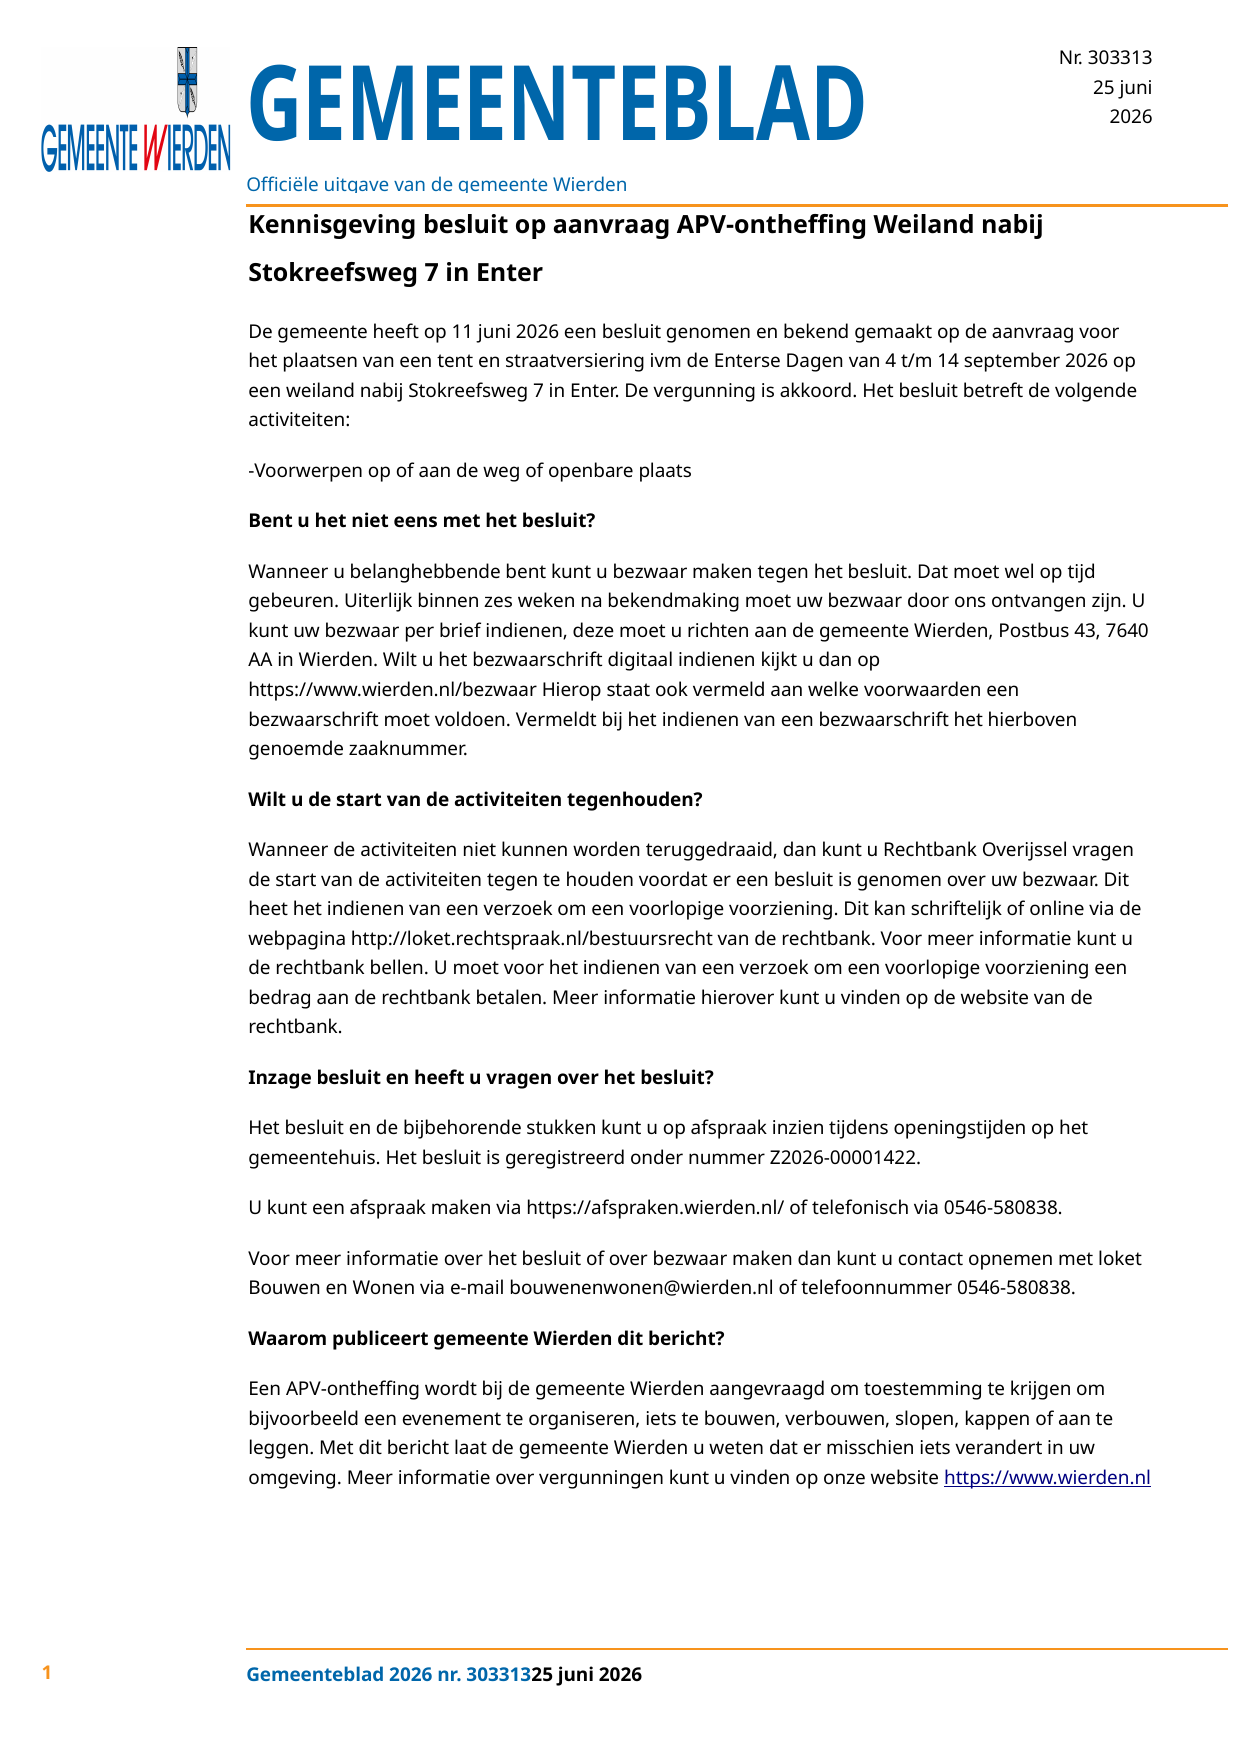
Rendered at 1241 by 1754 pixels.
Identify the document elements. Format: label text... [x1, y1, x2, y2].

text De gemeente heeft op 11 juni 2026 een besluit genomen en bekend gemaakt op de aanvraag voor het plaatsen van een tent en straatversiering ivm de Enterse Dagen van 4 t/m 14 september 2026 op een weiland nabij Stokreefsweg 7 in Enter. De vergunning is akkoord. Het besluit betreft de volgende activiteiten: [248, 318, 1152, 432]
picture [41, 47, 231, 172]
text Wanneer de activiteiten niet kunnen worden teruggedraaid, dan kunt u Rechtbank Overijssel vragen de start van de activiteiten tegen te houden voordat er een besluit is genomen over uw bezwaar. Dit heet het indienen van een verzoek om een voorlopige voorziening. Dit kan schriftelijk of online via de webpagina http://loket.rechtspraak.nl/bestuursrecht van de rechtbank. Voor meer informatie kunt u de rechtbank bellen. U moet voor het indienen van een verzoek om een voorlopige voorziening een bedrag aan de rechtbank betalen. Meer informatie hierover kunt u vinden op de website van de rechtbank. [248, 836, 1152, 1039]
text Wanneer u belanghebbende bent kunt u bezwaar maken tegen het besluit. Dat moet wel op tijd gebeuren. Uiterlijk binnen zes weken na bekendmaking moet uw bezwaar door ons ontvangen zijn. U kunt uw bezwaar per brief indienen, deze moet u richten aan de gemeente Wierden, Postbus 43, 7640 AA in Wierden. Wilt u het bezwaarschrift digitaal indienen kijkt u dan op https://www.wierden.nl/bezwaar Hierop staat ook vermeld aan welke voorwaarden een bezwaarschrift moet voldoen. Vermeldt bij het indienen van een bezwaarschrift het hierboven genoemde zaaknummer. [248, 558, 1152, 761]
text Voor meer informatie over het besluit of over bezwaar maken dan kunt u contact opnemen met loket Bouwen en Wonen via e-mail bouwenenwonen@wierden.nl of telefoonnummer 0546-580838. [248, 1245, 1152, 1300]
text U kunt een afspraak maken via https://afspraken.wierden.nl/ of telefonisch via 0546-580838. [248, 1194, 1152, 1220]
text -Voorwerpen op of aan de weg of openbare plaats [248, 457, 1152, 483]
text Het besluit en de bijbehorende stukken kunt u op afspraak inzien tijdens openingstijden op het gemeentehuis. Het besluit is geregistreerd onder nummer Z2026-00001422. [248, 1114, 1152, 1170]
text Bent u het niet eens met het besluit? [248, 507, 1152, 533]
text Kennisgeving besluit op aanvraag APV-ontheffing Weiland nabij Stokreefsweg 7 in Enter [248, 207, 1152, 288]
text Inzage besluit en heeft u vragen over het besluit? [248, 1064, 1152, 1090]
text Waarom publiceert gemeente Wierden dit bericht? [248, 1325, 1152, 1351]
text Een APV-ontheffing wordt bij de gemeente Wierden aangevraagd om toestemming te krijgen om bijvoorbeeld een evenement te organiseren, iets te bouwen, verbouwen, slopen, kappen of aan te leggen. Met dit bericht laat de gemeente Wierden u weten dat er misschien iets verandert in uw omgeving. Meer informatie over vergunningen kunt u vinden op onze website https://www.wierden.nl [248, 1375, 1152, 1490]
text Wilt u de start van de activiteiten tegenhouden? [248, 786, 1152, 812]
